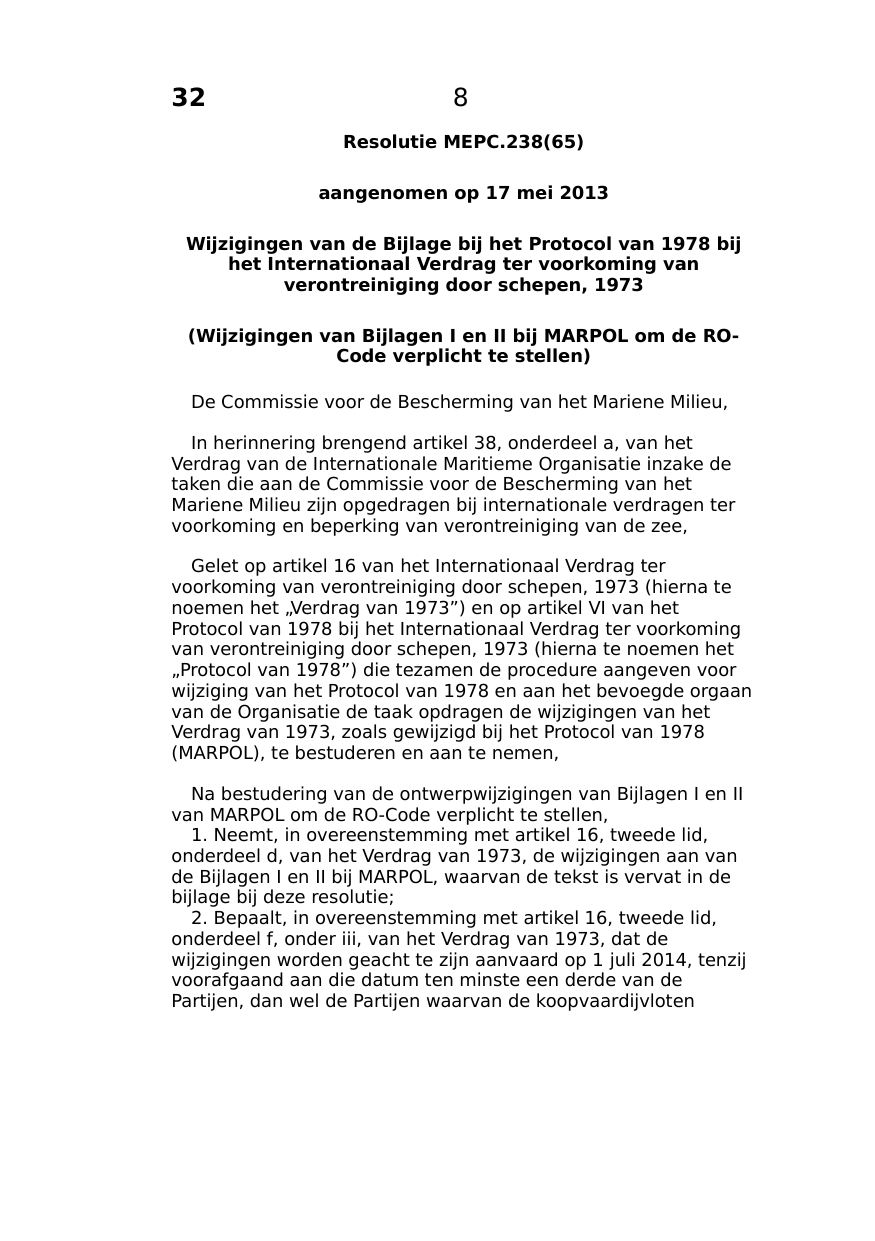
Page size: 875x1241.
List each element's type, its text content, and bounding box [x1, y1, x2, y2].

subtitle (Wijzigingen van Bijlagen I en II bij MARPOL om de RO-Code verplicht te stellen) [171, 326, 756, 367]
text Gelet op artikel 16 van het Internationaal Verdrag ter voorkoming van verontreiniging door schepen, 1973 (hierna te noemen het „Verdrag van 1973”) en op artikel VI van het Protocol van 1978 bij het Internationaal Verdrag ter voorkoming van verontreiniging door schepen, 1973 (hierna te noemen het „Protocol van 1978”) die tezamen de procedure aangeven voor wijziging van het Protocol van 1978 en aan het bevoegde orgaan van de Organisatie de taak opdragen de wijzigingen van het Verdrag van 1973, zoals gewijzigd bij het Protocol van 1978 (MARPOL), te bestuderen en aan te nemen, [171, 556, 756, 764]
text 1. Neemt, in overeenstemming met artikel 16, tweede lid, onderdeel d, van het Verdrag van 1973, de wijzigingen aan van de Bijlagen I en II bij MARPOL, waarvan de tekst is vervat in de bijlage bij deze resolutie; [171, 825, 756, 908]
text In herinnering brengend artikel 38, onderdeel a, van het Verdrag van de Internationale Maritieme Organisatie inzake de taken die aan de Commissie voor de Bescherming van het Mariene Milieu zijn opgedragen bij internationale verdragen ter voorkoming en beperking van verontreiniging van de zee, [171, 433, 756, 536]
text 2. Bepaalt, in overeenstemming met artikel 16, tweede lid, onderdeel f, onder iii, van het Verdrag van 1973, dat de wijzigingen worden geacht te zijn aanvaard op 1 juli 2014, tenzij voorafgaand aan die datum ten minste een derde van de Partijen, dan wel de Partijen waarvan de koopvaardijvloten [171, 908, 756, 1012]
text Na bestudering van de ontwerpwijzigingen van Bijlagen I en II van MARPOL om de RO-Code verplicht te stellen, [171, 784, 756, 825]
subtitle Wijzigingen van de Bijlage bij het Protocol van 1978 bij het Internationaal Verdrag ter voorkoming van verontreiniging door schepen, 1973 [171, 233, 756, 296]
subtitle Resolutie MEPC.238(65) [171, 132, 756, 153]
text De Commissie voor de Bescherming van het Mariene Milieu, [171, 392, 756, 413]
subtitle aangenomen op 17 mei 2013 [171, 183, 756, 203]
